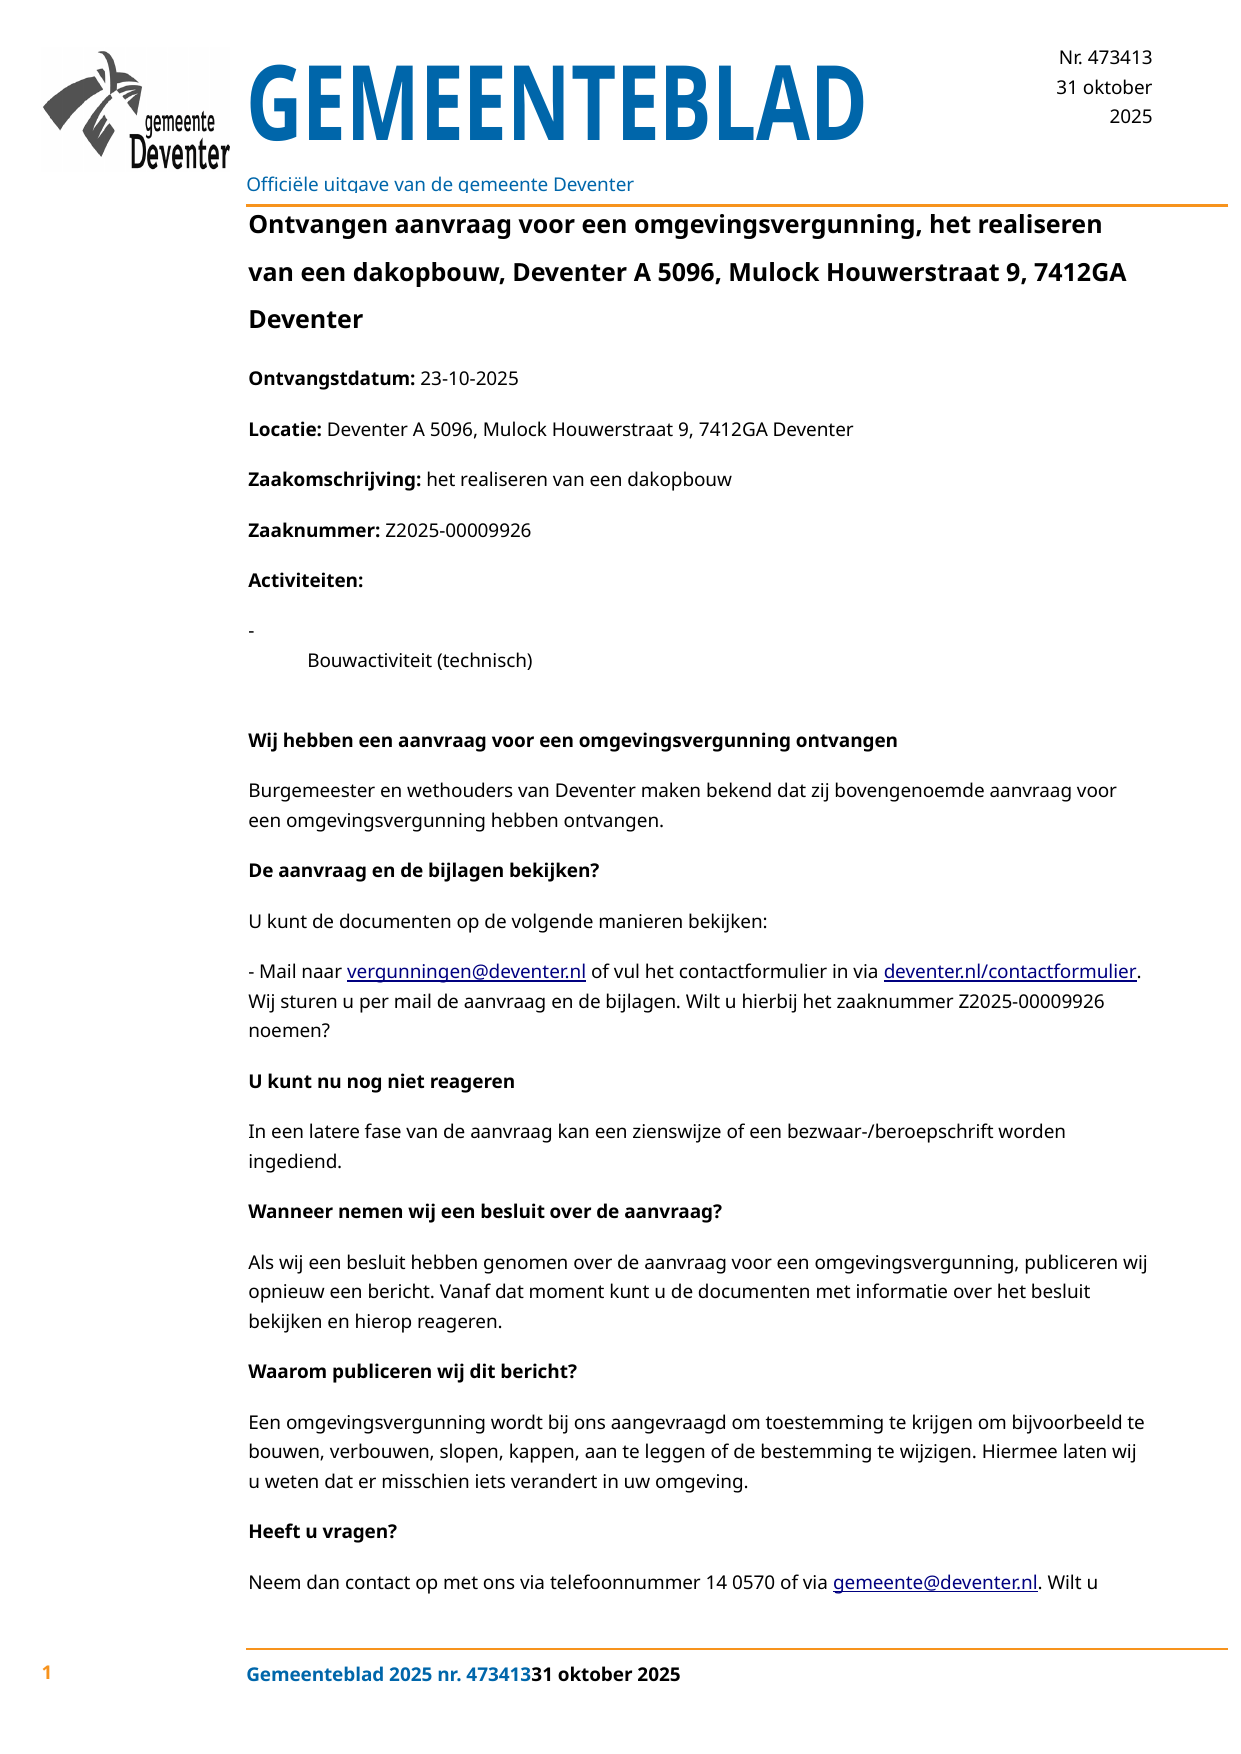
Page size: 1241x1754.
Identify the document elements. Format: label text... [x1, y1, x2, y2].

text Zaakomschrijving: het realiseren van een dakopbouw [248, 466, 1152, 492]
text Wij hebben een aanvraag voor een omgevingsvergunning ontvangen [248, 727, 1152, 753]
text Locatie: Deventer A 5096, Mulock Houwerstraat 9, 7412GA Deventer [248, 416, 1152, 442]
text Neem dan contact op met ons via telefoonnummer 14 0570 of via gemeente@deventer.nl. Wilt u [248, 1569, 1152, 1594]
text U kunt nu nog niet reageren [248, 1068, 1152, 1094]
text Waarom publiceren wij dit bericht? [248, 1358, 1152, 1384]
text Wanneer nemen wij een besluit over de aanvraag? [248, 1198, 1152, 1224]
text Een omgevingsvergunning wordt bij ons aangevraagd om toestemming te krijgen om bijvoorbeeld te bouwen, verbouwen, slopen, kappen, aan te leggen of de bestemming te wijzigen. Hiermee laten wij u weten dat er misschien iets verandert in uw omgeving. [248, 1409, 1152, 1494]
text - Mail naar vergunningen@deventer.nl of vul het contactformulier in via deventer.nl/contactformulier. Wij sturen u per mail de aanvraag en de bijlagen. Wilt u hierbij het zaaknummer Z2025-00009926 noemen? [248, 958, 1152, 1043]
text Als wij een besluit hebben genomen over de aanvraag voor een omgevingsvergunning, publiceren wij opnieuw een bericht. Vanaf dat moment kunt u de documenten met informatie over het besluit bekijken en hierop reageren. [248, 1249, 1152, 1334]
text Heeft u vragen? [248, 1518, 1152, 1544]
text Ontvangstdatum: 23-10-2025 [248, 366, 1152, 391]
picture [41, 47, 231, 172]
text Burgemeester en wethouders van Deventer maken bekend dat zij bovengenoemde aanvraag voor een omgevingsvergunning hebben ontvangen. [248, 778, 1152, 833]
text Zaaknummer: Z2025-00009926 [248, 517, 1152, 542]
text De aanvraag en de bijlagen bekijken? [248, 858, 1152, 883]
text Ontvangen aanvraag voor een omgevingsvergunning, het realiseren van een dakopbouw, Deventer A 5096, Mulock Houwerstraat 9, 7412GA Deventer [248, 207, 1152, 336]
list Bouwactiviteit (technisch) [248, 647, 1152, 673]
text In een latere fase van de aanvraag kan een zienswijze of een bezwaar-/beroepschrift worden ingediend. [248, 1118, 1152, 1174]
text U kunt de documenten op de volgende manieren bekijken: [248, 908, 1152, 934]
text Activiteiten: [248, 567, 1152, 593]
